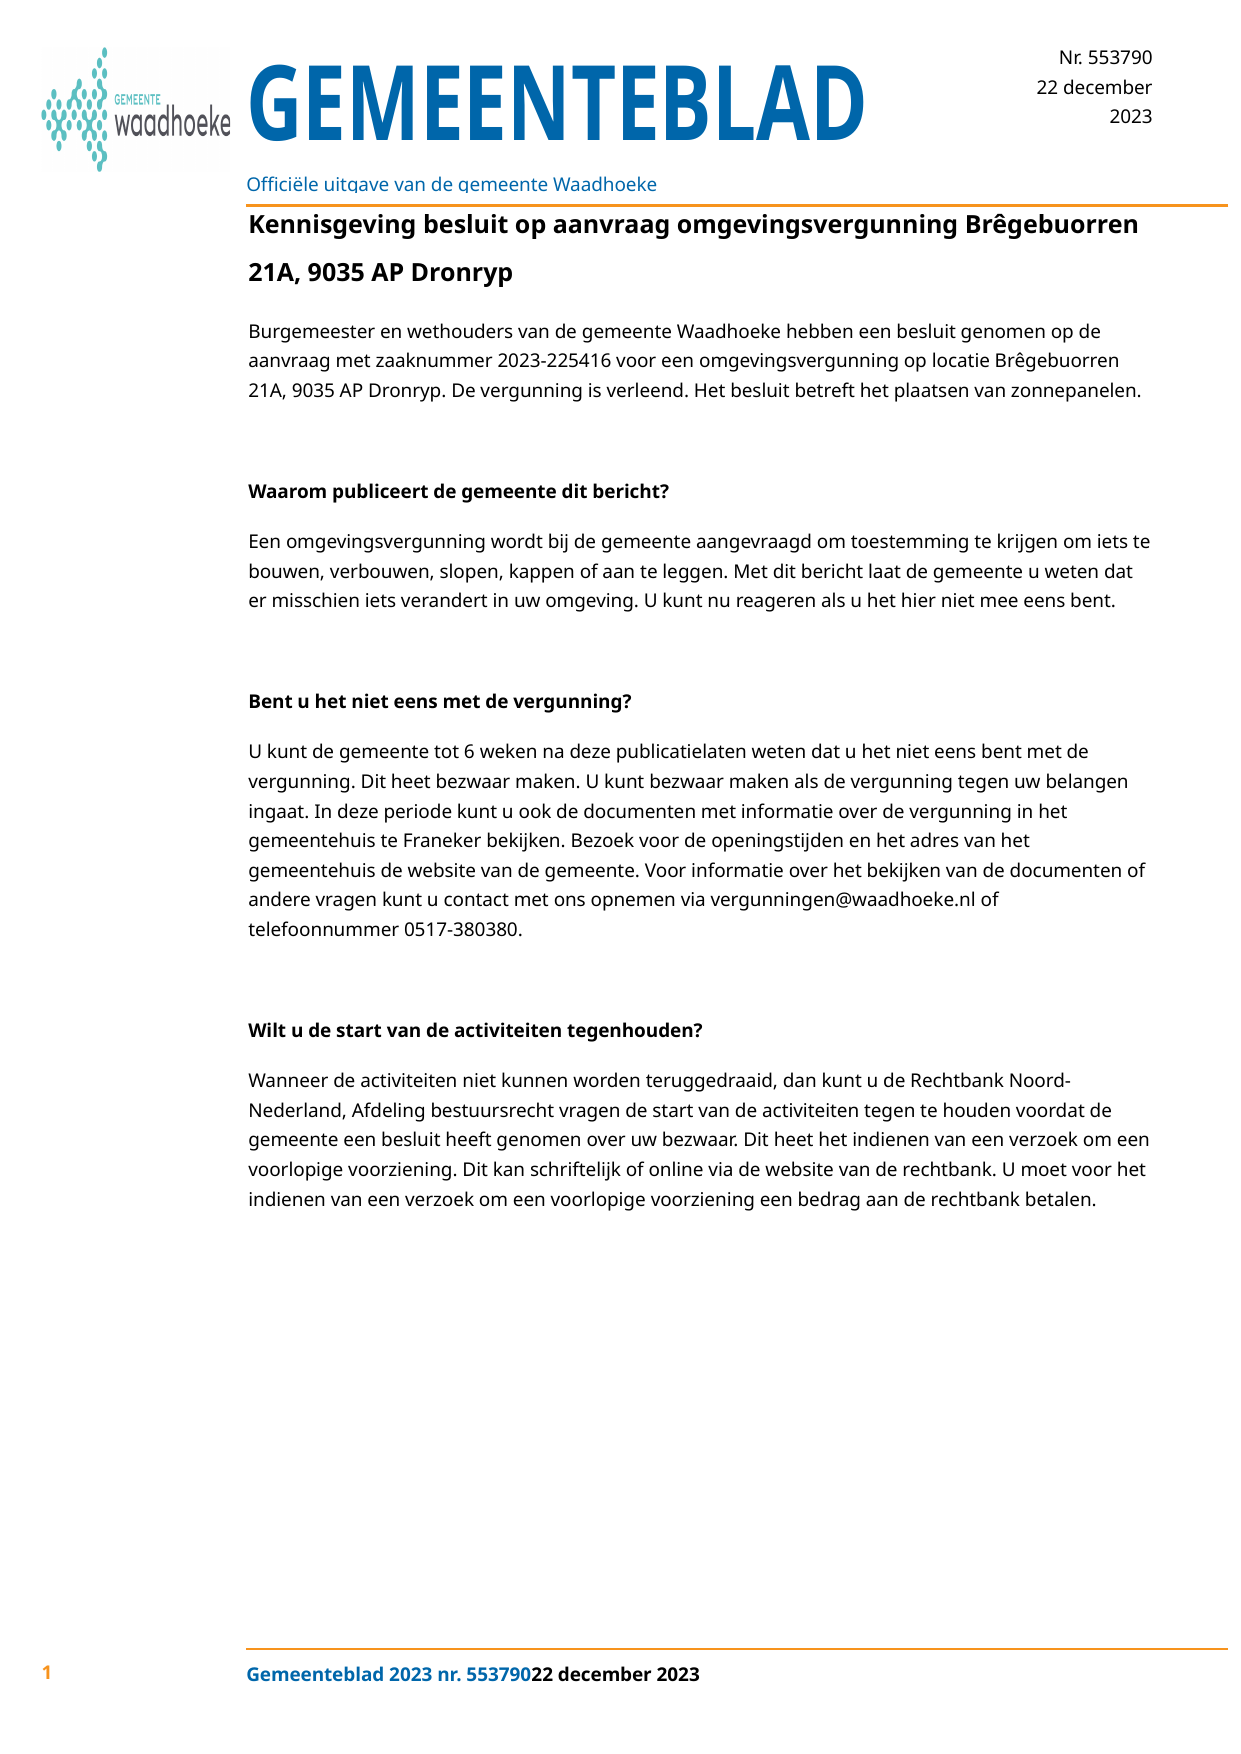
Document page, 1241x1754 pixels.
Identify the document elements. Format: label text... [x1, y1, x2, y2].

text Burgemeester en wethouders van de gemeente Waadhoeke hebben een besluit genomen op de aanvraag met zaaknummer 2023-225416 voor een omgevingsvergunning op locatie Brêgebuorren 21A, 9035 AP Dronryp. De vergunning is verleend. Het besluit betreft het plaatsen van zonnepanelen. [248, 318, 1152, 403]
text U kunt de gemeente tot 6 weken na deze publicatielaten weten dat u het niet eens bent met de vergunning. Dit heet bezwaar maken. U kunt bezwaar maken als de vergunning tegen uw belangen ingaat. In deze periode kunt u ook de documenten met informatie over de vergunning in het gemeentehuis te Franeker bekijken. Bezoek voor de openingstijden en het adres van het gemeentehuis de website van de gemeente. Voor informatie over het bekijken van de documenten of andere vragen kunt u contact met ons opnemen via vergunningen@waadhoeke.nl of telefoonnummer 0517-380380. [248, 739, 1152, 942]
picture [41, 47, 231, 172]
text Kennisgeving besluit op aanvraag omgevingsvergunning Brêgebuorren 21A, 9035 AP Dronryp [248, 207, 1152, 288]
text Een omgevingsvergunning wordt bij de gemeente aangevraagd om toestemming te krijgen om iets te bouwen, verbouwen, slopen, kappen of aan te leggen. Met dit bericht laat de gemeente u weten dat er misschien iets verandert in uw omgeving. U kunt nu reageren als u het hier niet mee eens bent. [248, 528, 1152, 613]
text Wilt u de start van de activiteiten tegenhouden? [248, 1017, 1152, 1043]
text Wanneer de activiteiten niet kunnen worden teruggedraaid, dan kunt u de Rechtbank Noord-Nederland, Afdeling bestuursrecht vragen de start van de activiteiten tegen te houden voordat de gemeente een besluit heeft genomen over uw bezwaar. Dit heet het indienen van een verzoek om een voorlopige voorziening. Dit kan schriftelijk of online via de website van de rechtbank. U moet voor het indienen van een verzoek om een voorlopige voorziening een bedrag aan de rechtbank betalen. [248, 1067, 1152, 1212]
text Waarom publiceert de gemeente dit bericht? [248, 478, 1152, 504]
text Bent u het niet eens met de vergunning? [248, 688, 1152, 714]
